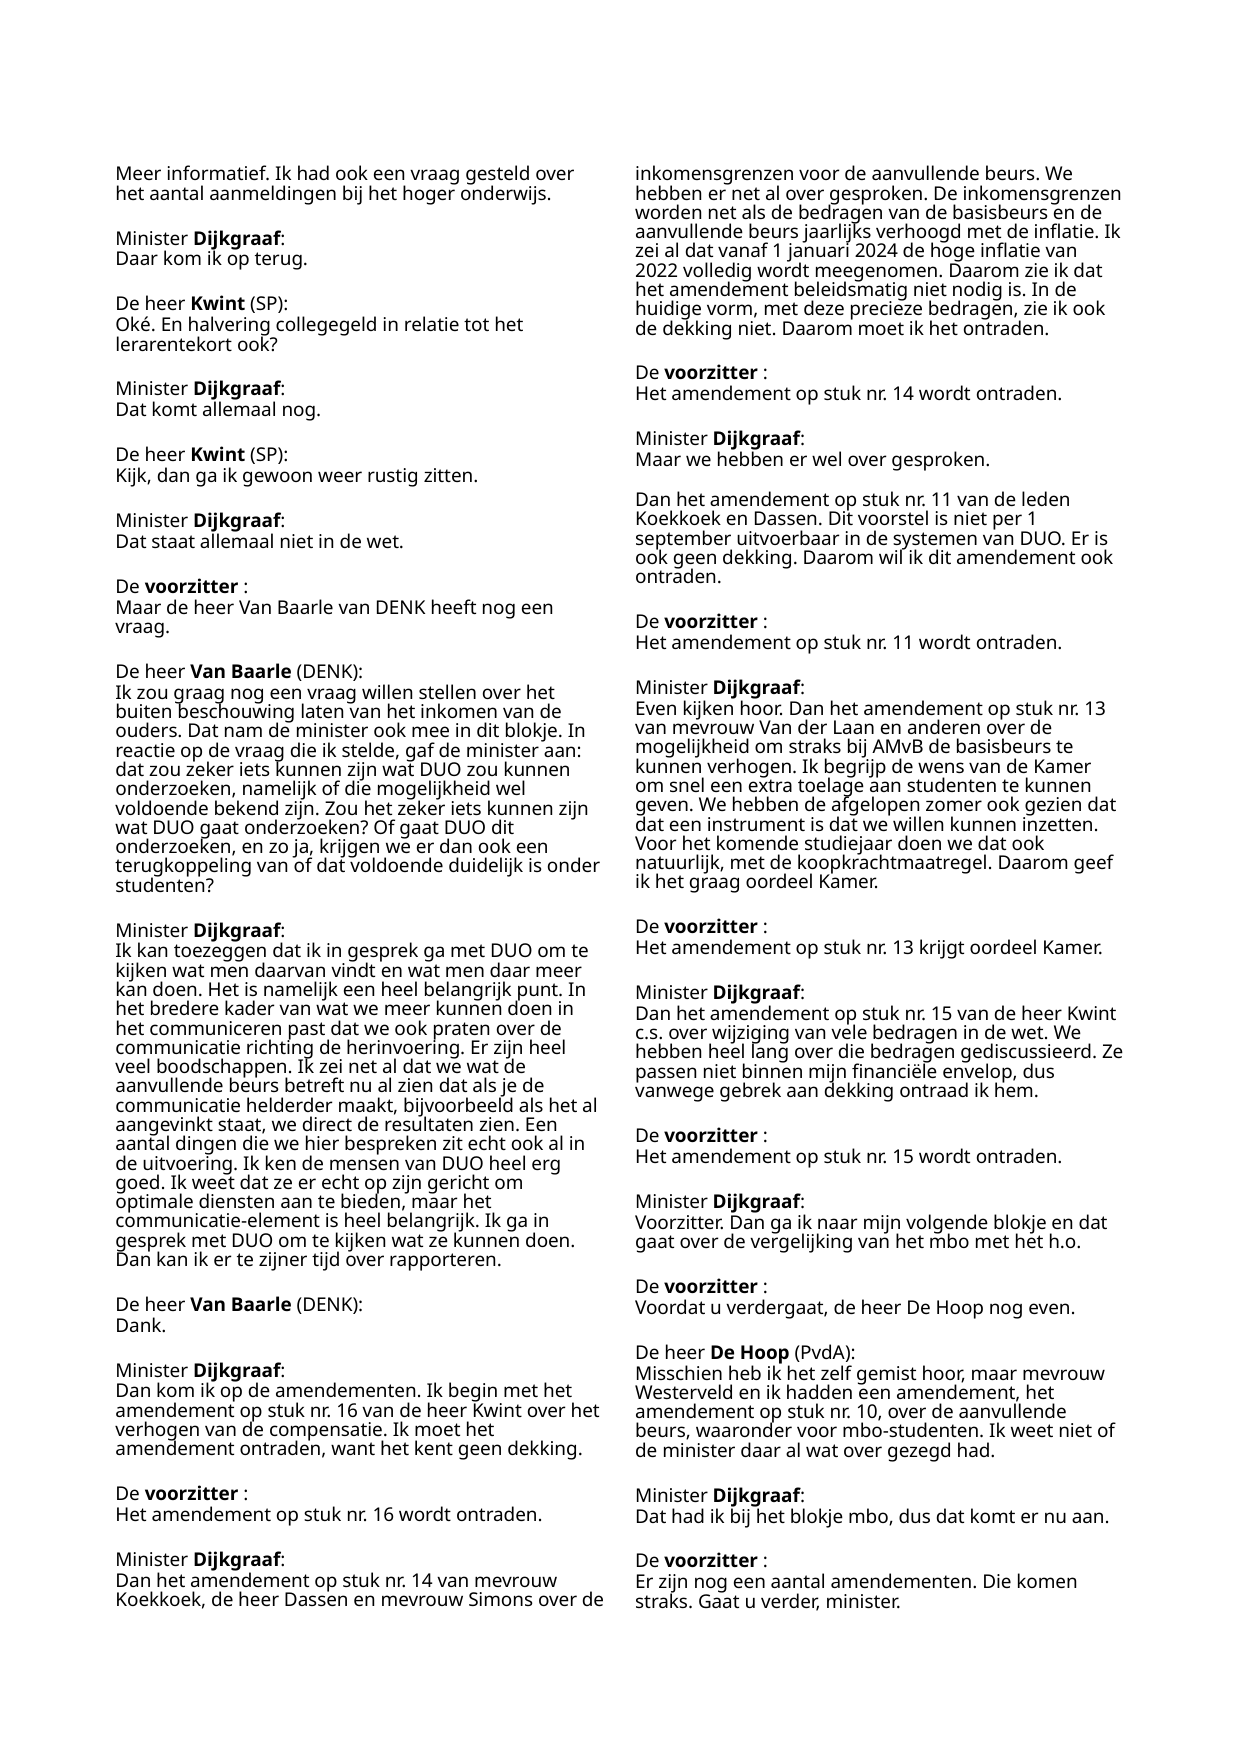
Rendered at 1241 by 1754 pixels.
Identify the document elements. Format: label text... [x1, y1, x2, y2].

text De voorzitter : [635, 913, 1125, 939]
text De voorzitter : [635, 1548, 1125, 1573]
text Dan kom ik op de amendementen. Ik begin met het amendement op stuk nr. 16 van de heer Kwint over het verhogen van de compensatie. Ik moet het amendement ontraden, want het kent geen dekking. [115, 1382, 605, 1459]
text De voorzitter : [635, 608, 1125, 634]
text Dat had ik bij het blokje mbo, dus dat komt er nu aan. [635, 1508, 1125, 1527]
text Het amendement op stuk nr. 16 wordt ontraden. [115, 1506, 605, 1525]
text Minister Dijkgraaf: [635, 1482, 1125, 1508]
text Minister Dijkgraaf: [115, 917, 605, 942]
text Voordat u verdergaat, de heer De Hoop nog even. [635, 1299, 1125, 1318]
text Dank. [115, 1317, 605, 1336]
text De voorzitter : [115, 573, 605, 599]
text Minister Dijkgraaf: [115, 1546, 605, 1572]
text Het amendement op stuk nr. 11 wordt ontraden. [635, 634, 1125, 653]
text Dat komt allemaal nog. [115, 401, 605, 421]
text De heer Van Baarle (DENK): [115, 1291, 605, 1317]
text Minister Dijkgraaf: [635, 1188, 1125, 1214]
text Het amendement op stuk nr. 13 krijgt oordeel Kamer. [635, 939, 1125, 958]
text Oké. En halvering collegegeld in relatie tot het lerarentekort ook? [115, 316, 605, 355]
text Voorzitter. Dan ga ik naar mijn volgende blokje en dat gaat over de vergelijking van het mbo met het h.o. [635, 1214, 1125, 1252]
text Het amendement op stuk nr. 15 wordt ontraden. [635, 1148, 1125, 1167]
text Dan het amendement op stuk nr. 14 van mevrouw Koekkoek, de heer Dassen en mevrouw Simons over de [115, 1572, 605, 1611]
text Minister Dijkgraaf: [115, 507, 605, 533]
text Minister Dijkgraaf: [635, 979, 1125, 1005]
text Minister Dijkgraaf: [115, 225, 605, 250]
text De voorzitter : [635, 1122, 1125, 1148]
text Misschien heb ik het zelf gemist hoor, maar mevrouw Westerveld en ik hadden een amendement, het amendement op stuk nr. 10, over de aanvullende beurs, waaronder voor mbo-studenten. Ik weet niet of de minister daar al wat over gezegd had. [635, 1365, 1125, 1461]
text Daar kom ik op terug. [115, 250, 605, 270]
text Ik kan toezeggen dat ik in gesprek ga met DUO om te kijken wat men daarvan vindt en wat men daar meer kan doen. Het is namelijk een heel belangrijk punt. In het bredere kader van wat we meer kunnen doen in het communiceren past dat we ook praten over de communicatie richting de herinvoering. Er zijn heel veel boodschappen. Ik zei net al dat we wat de aanvullende beurs betreft nu al zien dat als je de communicatie helderder maakt, bijvoorbeeld als het al aangevinkt staat, we direct de resultaten zien. Een aantal dingen die we hier bespreken zit echt ook al in de uitvoering. Ik ken de mensen van DUO heel erg goed. Ik weet dat ze er echt op zijn gericht om optimale diensten aan te bieden, maar het communicatie-element is heel belangrijk. Ik ga in gesprek met DUO om te kijken wat ze kunnen doen. Dan kan ik er te zijner tijd over rapporteren. [115, 942, 605, 1270]
text Dat staat allemaal niet in de wet. [115, 533, 605, 552]
text De heer Van Baarle (DENK): [115, 658, 605, 684]
text Even kijken hoor. Dan het amendement op stuk nr. 13 van mevrouw Van der Laan en anderen over de mogelijkheid om straks bij AMvB de basisbeurs te kunnen verhogen. Ik begrijp de wens van de Kamer om snel een extra toelage aan studenten te kunnen geven. We hebben de afgelopen zomer ook gezien dat dat een instrument is dat we willen kunnen inzetten. Voor het komende studiejaar doen we dat ook natuurlijk, met de koopkrachtmaatregel. Daarom geef ik het graag oordeel Kamer. [635, 700, 1125, 893]
text Minister Dijkgraaf: [635, 674, 1125, 700]
text De voorzitter : [635, 1273, 1125, 1299]
text Kijk, dan ga ik gewoon weer rustig zitten. [115, 467, 605, 486]
text De heer Kwint (SP): [115, 291, 605, 316]
text Dan het amendement op stuk nr. 15 van de heer Kwint c.s. over wijziging van vele bedragen in de wet. We hebben heel lang over die bedragen gediscussieerd. Ze passen niet binnen mijn financiële envelop, dus vanwege gebrek aan dekking ontraad ik hem. [635, 1005, 1125, 1101]
text De heer De Hoop (PvdA): [635, 1339, 1125, 1365]
text Maar we hebben er wel over gesproken. [635, 451, 1125, 470]
text Maar de heer Van Baarle van DENK heeft nog een vraag. [115, 599, 605, 637]
text De heer Kwint (SP): [115, 441, 605, 467]
text De voorzitter : [115, 1480, 605, 1506]
text inkomensgrenzen voor de aanvullende beurs. We hebben er net al over gesproken. De inkomensgrenzen worden net als de bedragen van de basisbeurs en de aanvullende beurs jaarlijks verhoogd met de inflatie. Ik zei al dat vanaf 1 januari 2024 de hoge inflatie van 2022 volledig wordt meegenomen. Daarom zie ik dat het amendement beleidsmatig niet nodig is. In de huidige vorm, met deze precieze bedragen, zie ik ook de dekking niet. Daarom moet ik het ontraden. [635, 165, 1125, 339]
text Minister Dijkgraaf: [115, 376, 605, 401]
text Het amendement op stuk nr. 14 wordt ontraden. [635, 385, 1125, 404]
text Minister Dijkgraaf: [115, 1357, 605, 1382]
text De voorzitter : [635, 359, 1125, 385]
text Meer informatief. Ik had ook een vraag gesteld over het aantal aanmeldingen bij het hoger onderwijs. [115, 165, 605, 204]
text Minister Dijkgraaf: [635, 425, 1125, 451]
text Er zijn nog een aantal amendementen. Die komen straks. Gaat u verder, minister. [635, 1573, 1125, 1612]
text Ik zou graag nog een vraag willen stellen over het buiten beschouwing laten van het inkomen van de ouders. Dat nam de minister ook mee in dit blokje. In reactie op de vraag die ik stelde, gaf de minister aan: dat zou zeker iets kunnen zijn wat DUO zou kunnen onderzoeken, namelijk of die mogelijkheid wel voldoende bekend zijn. Zou het zeker iets kunnen zijn wat DUO gaat onderzoeken? Of gaat DUO dit onderzoeken, en zo ja, krijgen we er dan ook een terugkoppeling van of dat voldoende duidelijk is onder studenten? [115, 684, 605, 896]
text Dan het amendement op stuk nr. 11 van de leden Koekkoek en Dassen. Dit voorstel is niet per 1 september uitvoerbaar in de systemen van DUO. Er is ook geen dekking. Daarom wil ik dit amendement ook ontraden. [635, 491, 1125, 587]
